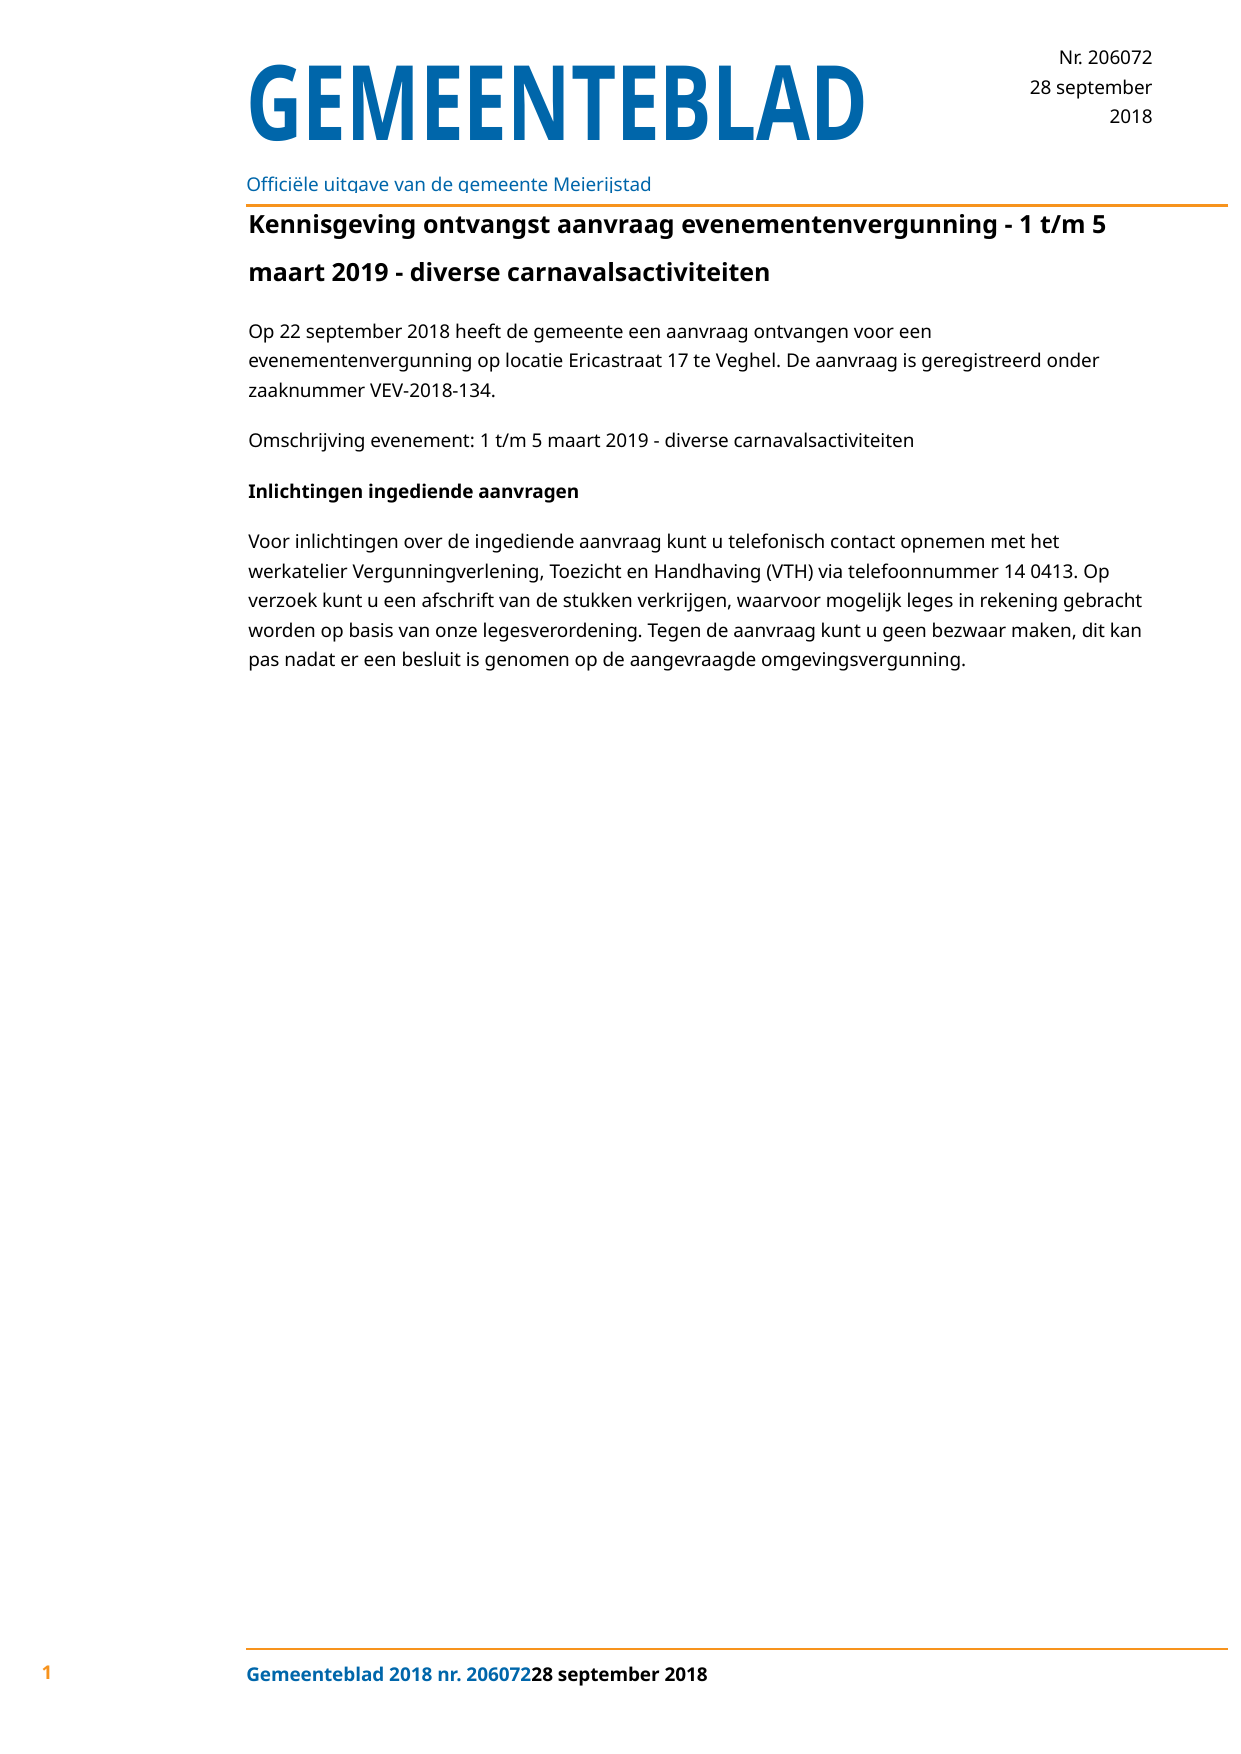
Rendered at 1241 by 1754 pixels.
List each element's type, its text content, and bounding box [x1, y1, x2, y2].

text Op 22 september 2018 heeft de gemeente een aanvraag ontvangen voor een evenementenvergunning op locatie Ericastraat 17 te Veghel. De aanvraag is geregistreerd onder zaaknummer VEV-2018-134. [248, 318, 1152, 403]
text Voor inlichtingen over de ingediende aanvraag kunt u telefonisch contact opnemen met het werkatelier Vergunningverlening, Toezicht en Handhaving (VTH) via telefoonnummer 14 0413. Op verzoek kunt u een afschrift van de stukken verkrijgen, waarvoor mogelijk leges in rekening gebracht worden op basis van onze legesverordening. Tegen de aanvraag kunt u geen bezwaar maken, dit kan pas nadat er een besluit is genomen op de aangevraagde omgevingsvergunning. [248, 528, 1152, 672]
text Omschrijving evenement: 1 t/m 5 maart 2019 - diverse carnavalsactiviteiten [248, 427, 1152, 453]
text Kennisgeving ontvangst aanvraag evenementenvergunning - 1 t/m 5 maart 2019 - diverse carnavalsactiviteiten [248, 207, 1152, 288]
picture [41, 47, 231, 172]
text Inlichtingen ingediende aanvragen [248, 478, 1152, 504]
